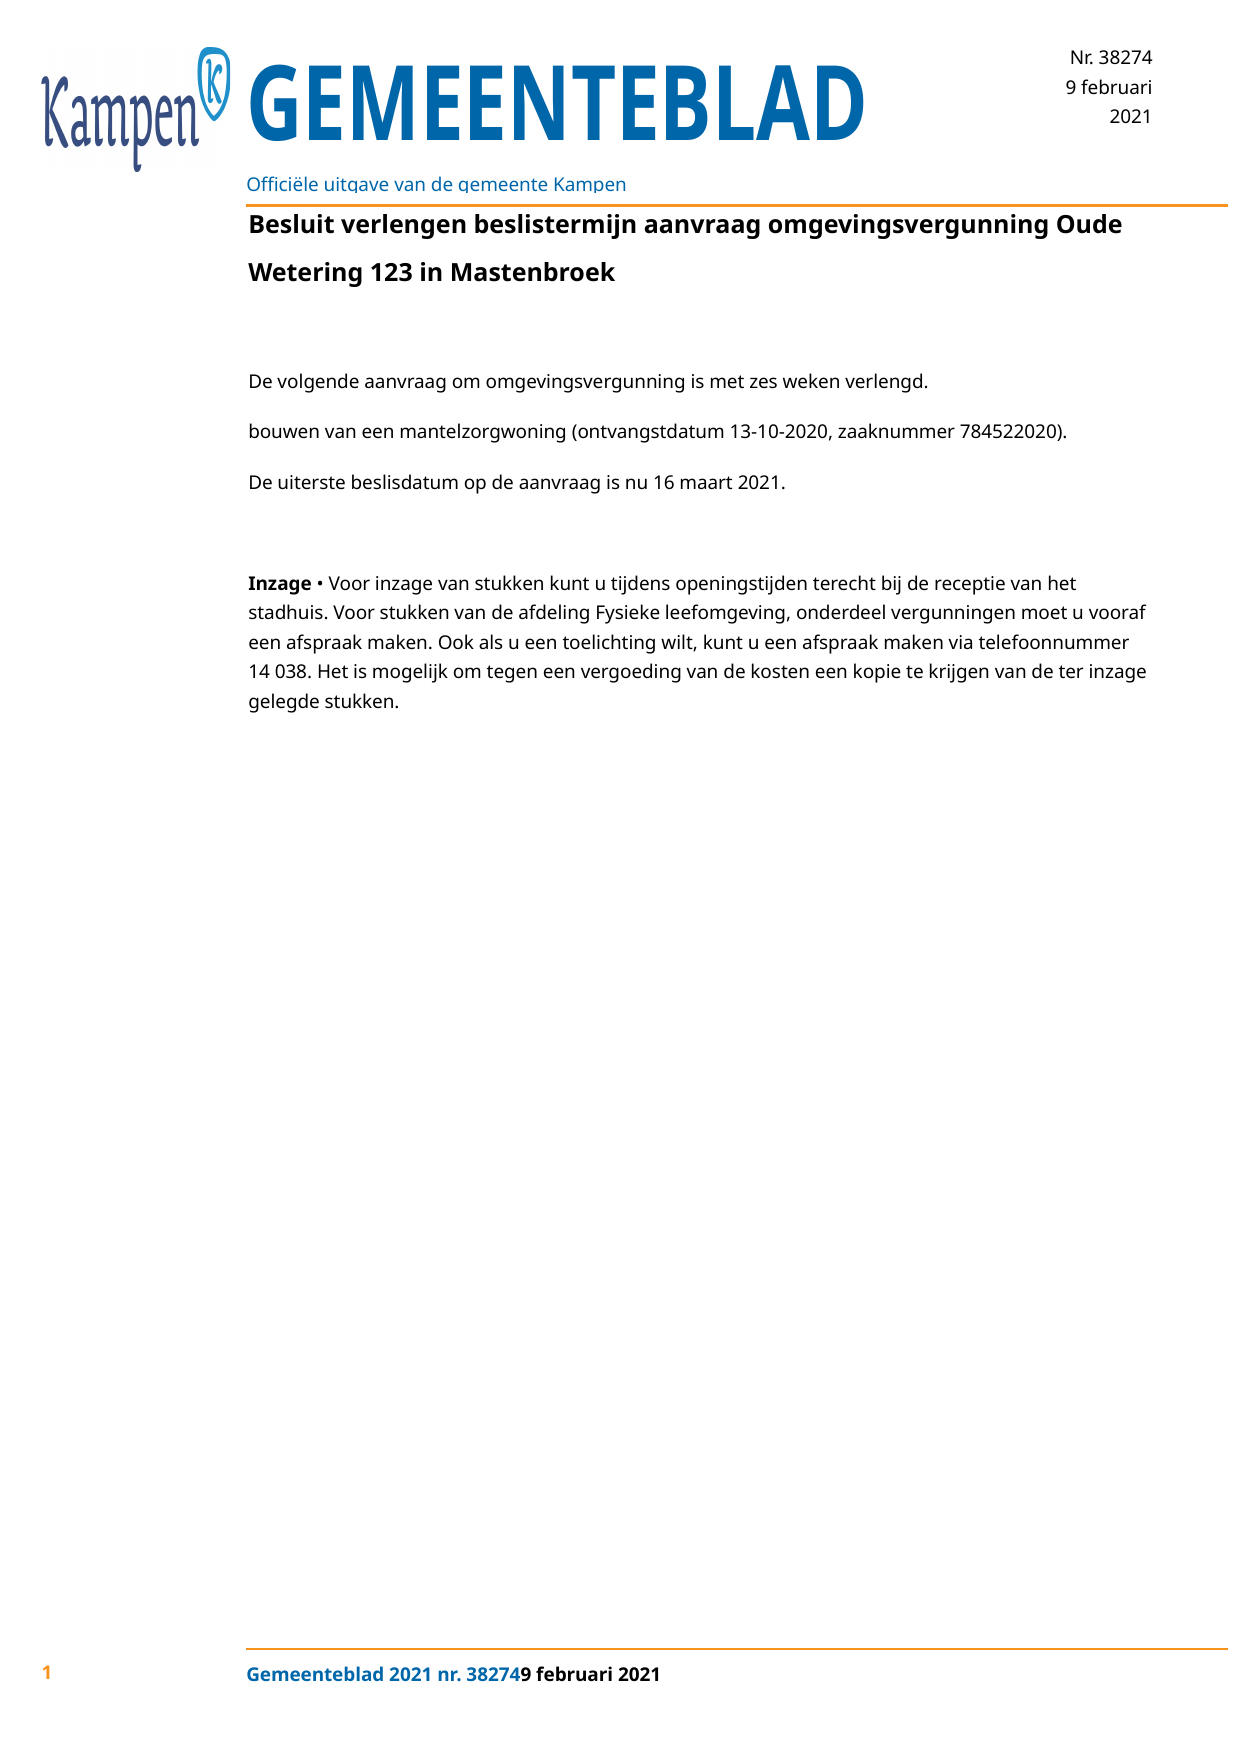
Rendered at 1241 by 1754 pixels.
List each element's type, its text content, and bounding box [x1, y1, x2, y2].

text Inzage • Voor inzage van stukken kunt u tijdens openingstijden terecht bij de receptie van het stadhuis. Voor stukken van de afdeling Fysieke leefomgeving, onderdeel vergunningen moet u vooraf een afspraak maken. Ook als u een toelichting wilt, kunt u een afspraak maken via telefoonnummer 14 038. Het is mogelijk om tegen een vergoeding van de kosten een kopie te krijgen van de ter inzage gelegde stukken. [248, 570, 1152, 714]
picture [41, 47, 231, 172]
text bouwen van een mantelzorgwoning (ontvangstdatum 13-10-2020, zaaknummer 784522020). [248, 419, 1152, 444]
text Besluit verlengen beslistermijn aanvraag omgevingsvergunning Oude Wetering 123 in Mastenbroek [248, 207, 1152, 288]
text De uiterste beslisdatum op de aanvraag is nu 16 maart 2021. [248, 469, 1152, 495]
text De volgende aanvraag om omgevingsvergunning is met zes weken verlengd. [248, 368, 1152, 394]
